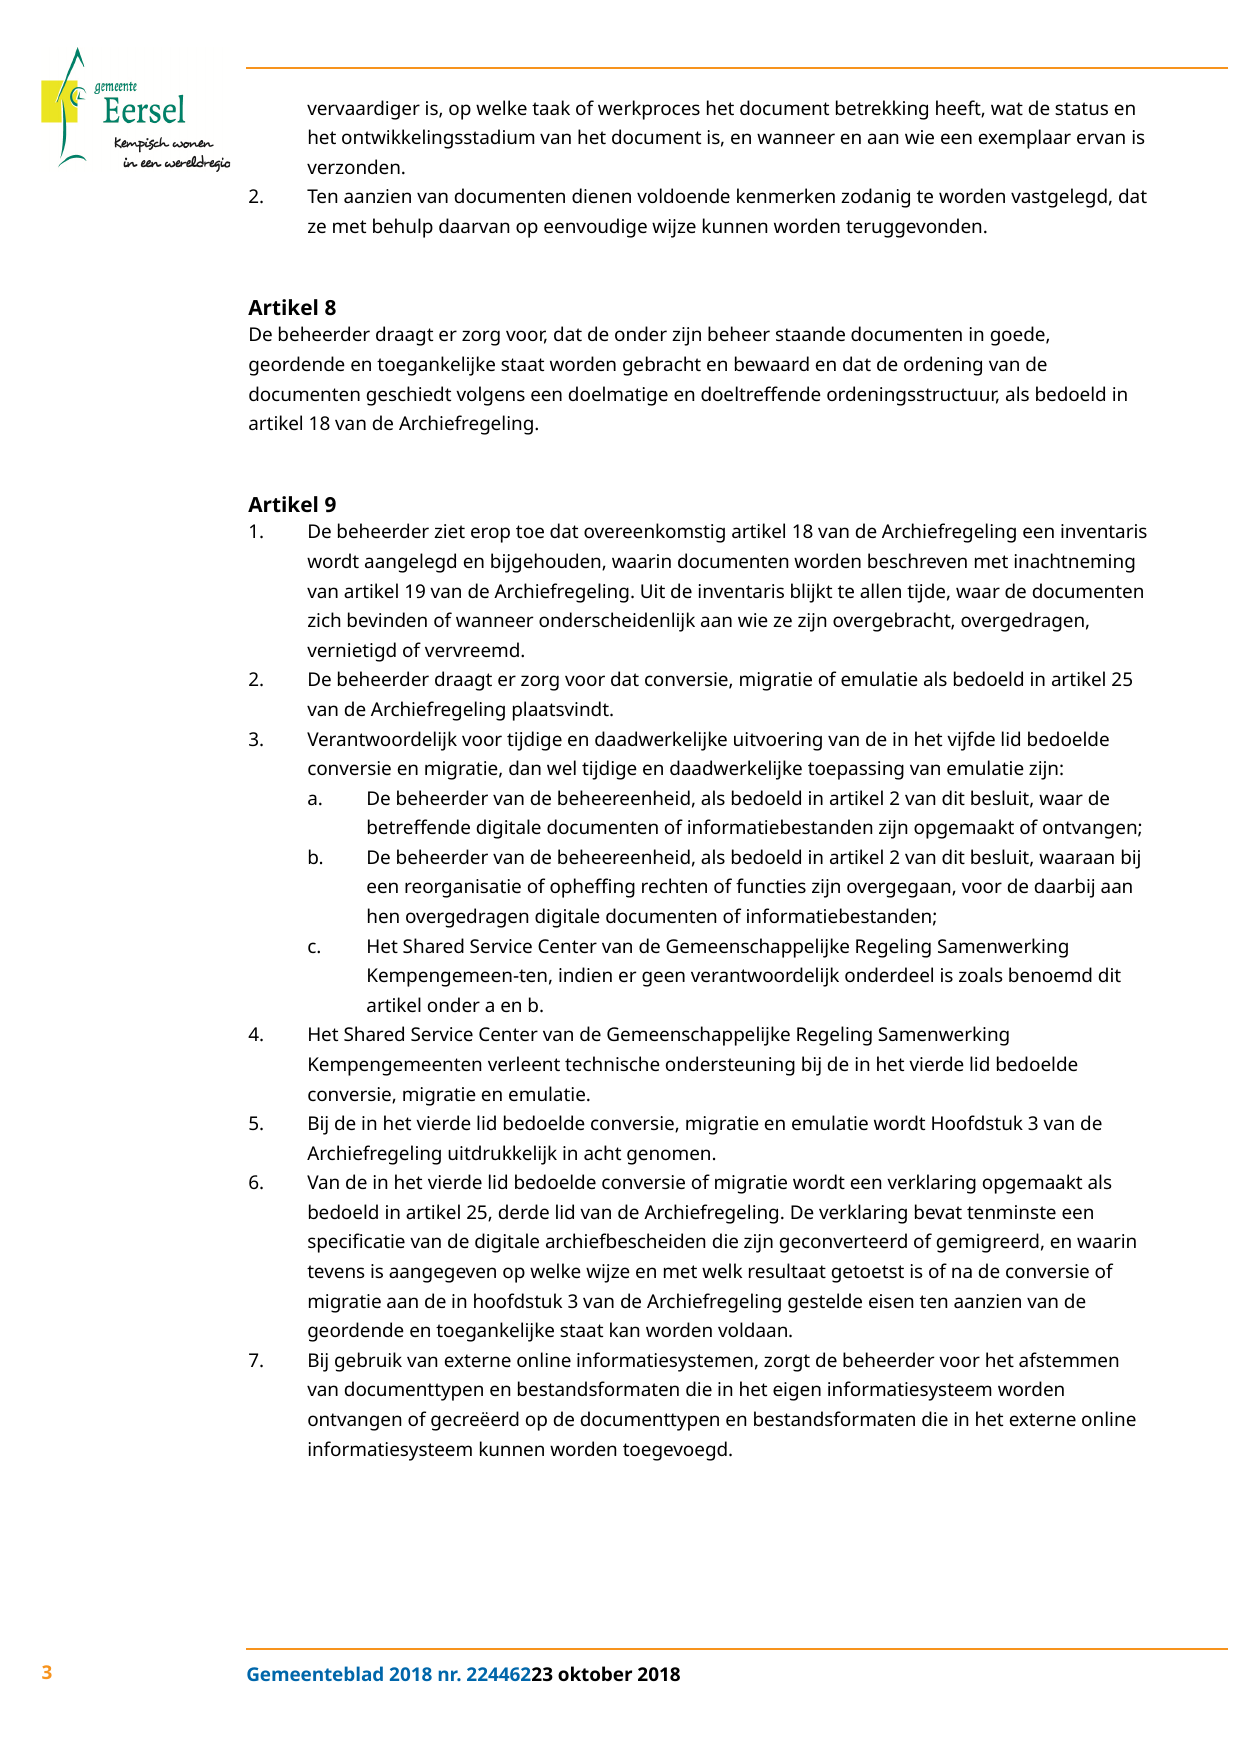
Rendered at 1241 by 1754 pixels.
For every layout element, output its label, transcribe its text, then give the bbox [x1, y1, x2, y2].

list Bij gebruik van externe online informatiesystemen, zorgt de beheerder voor het afstemmen van documenttypen en bestandsformaten die in het eigen informatiesysteem worden ontvangen of gecreëerd op de documenttypen en bestandsformaten die in het externe online informatiesysteem kunnen worden toegevoegd. [248, 1347, 1152, 1462]
list Ten aanzien van documenten dienen voldoende kenmerken zodanig te worden vastgelegd, dat ze met behulp daarvan op eenvoudige wijze kunnen worden teruggevonden. [248, 183, 1152, 239]
list Het Shared Service Center van de Gemeenschappelijke Regeling Samenwerking Kempengemeenten verleent technische ondersteuning bij de in het vierde lid bedoelde conversie, migratie en emulatie. [248, 1022, 1152, 1107]
list De beheerder ziet erop toe dat overeenkomstig artikel 18 van de Archiefregeling een inventaris wordt aangelegd en bijgehouden, waarin documenten worden beschreven met inachtneming van artikel 19 van de Archiefregeling. Uit de inventaris blijkt te allen tijde, waar de documenten zich bevinden of wanneer onderscheidenlijk aan wie ze zijn overgebracht, overgedragen, vernietigd of vervreemd. [248, 519, 1152, 663]
list De beheerder draagt er zorg voor dat conversie, migratie of emulatie als bedoeld in artikel 25 van de Archiefregeling plaatsvindt. [248, 667, 1152, 722]
text De beheerder draagt er zorg voor, dat de onder zijn beheer staande documenten in goede, geordende en toegankelijke staat worden gebracht en bewaard en dat de ordening van de documenten geschiedt volgens een doelmatige en doeltreffende ordeningsstructuur, als bedoeld in artikel 18 van de Archiefregeling. [248, 322, 1152, 436]
list Bij de in het vierde lid bedoelde conversie, migratie en emulatie wordt Hoofdstuk 3 van de Archiefregeling uitdrukkelijk in acht genomen. [248, 1110, 1152, 1166]
text Artikel 9 [248, 490, 1152, 519]
list Het Shared Service Center van de Gemeenschappelijke Regeling Samenwerking Kempengemeen-ten, indien er geen verantwoordelijk onderdeel is zoals benoemd dit artikel onder a en b. [307, 933, 1152, 1018]
list De beheerder van de beheereenheid, als bedoeld in artikel 2 van dit besluit, waaraan bij een reorganisatie of opheffing rechten of functies zijn overgegaan, voor de daarbij aan hen overgedragen digitale documenten of informatiebestanden; [307, 844, 1152, 929]
text Artikel 8 [248, 293, 1152, 322]
list De beheerder van de beheereenheid, als bedoeld in artikel 2 van dit besluit, waar de betreffende digitale documenten of informatiebestanden zijn opgemaakt of ontvangen; [307, 785, 1152, 840]
list Van de in het vierde lid bedoelde conversie of migratie wordt een verklaring opgemaakt als bedoeld in artikel 25, derde lid van de Archiefregeling. De verklaring bevat tenminste een specificatie van de digitale archiefbescheiden die zijn geconverteerd of gemigreerd, en waarin tevens is aangegeven op welke wijze en met welk resultaat getoetst is of na de conversie of migratie aan de in hoofdstuk 3 van de Archiefregeling gestelde eisen ten aanzien van de geordende en toegankelijke staat kan worden voldaan. [248, 1169, 1152, 1343]
picture [41, 47, 231, 172]
list Verantwoordelijk voor tijdige en daadwerkelijke uitvoering van de in het vijfde lid bedoelde conversie en migratie, dan wel tijdige en daadwerkelijke toepassing van emulatie zijn: [248, 726, 1152, 781]
list vervaardiger is, op welke taak of werkproces het document betrekking heeft, wat de status en het ontwikkelingsstadium van het document is, en wanneer en aan wie een exemplaar ervan is verzonden. [248, 95, 1152, 180]
